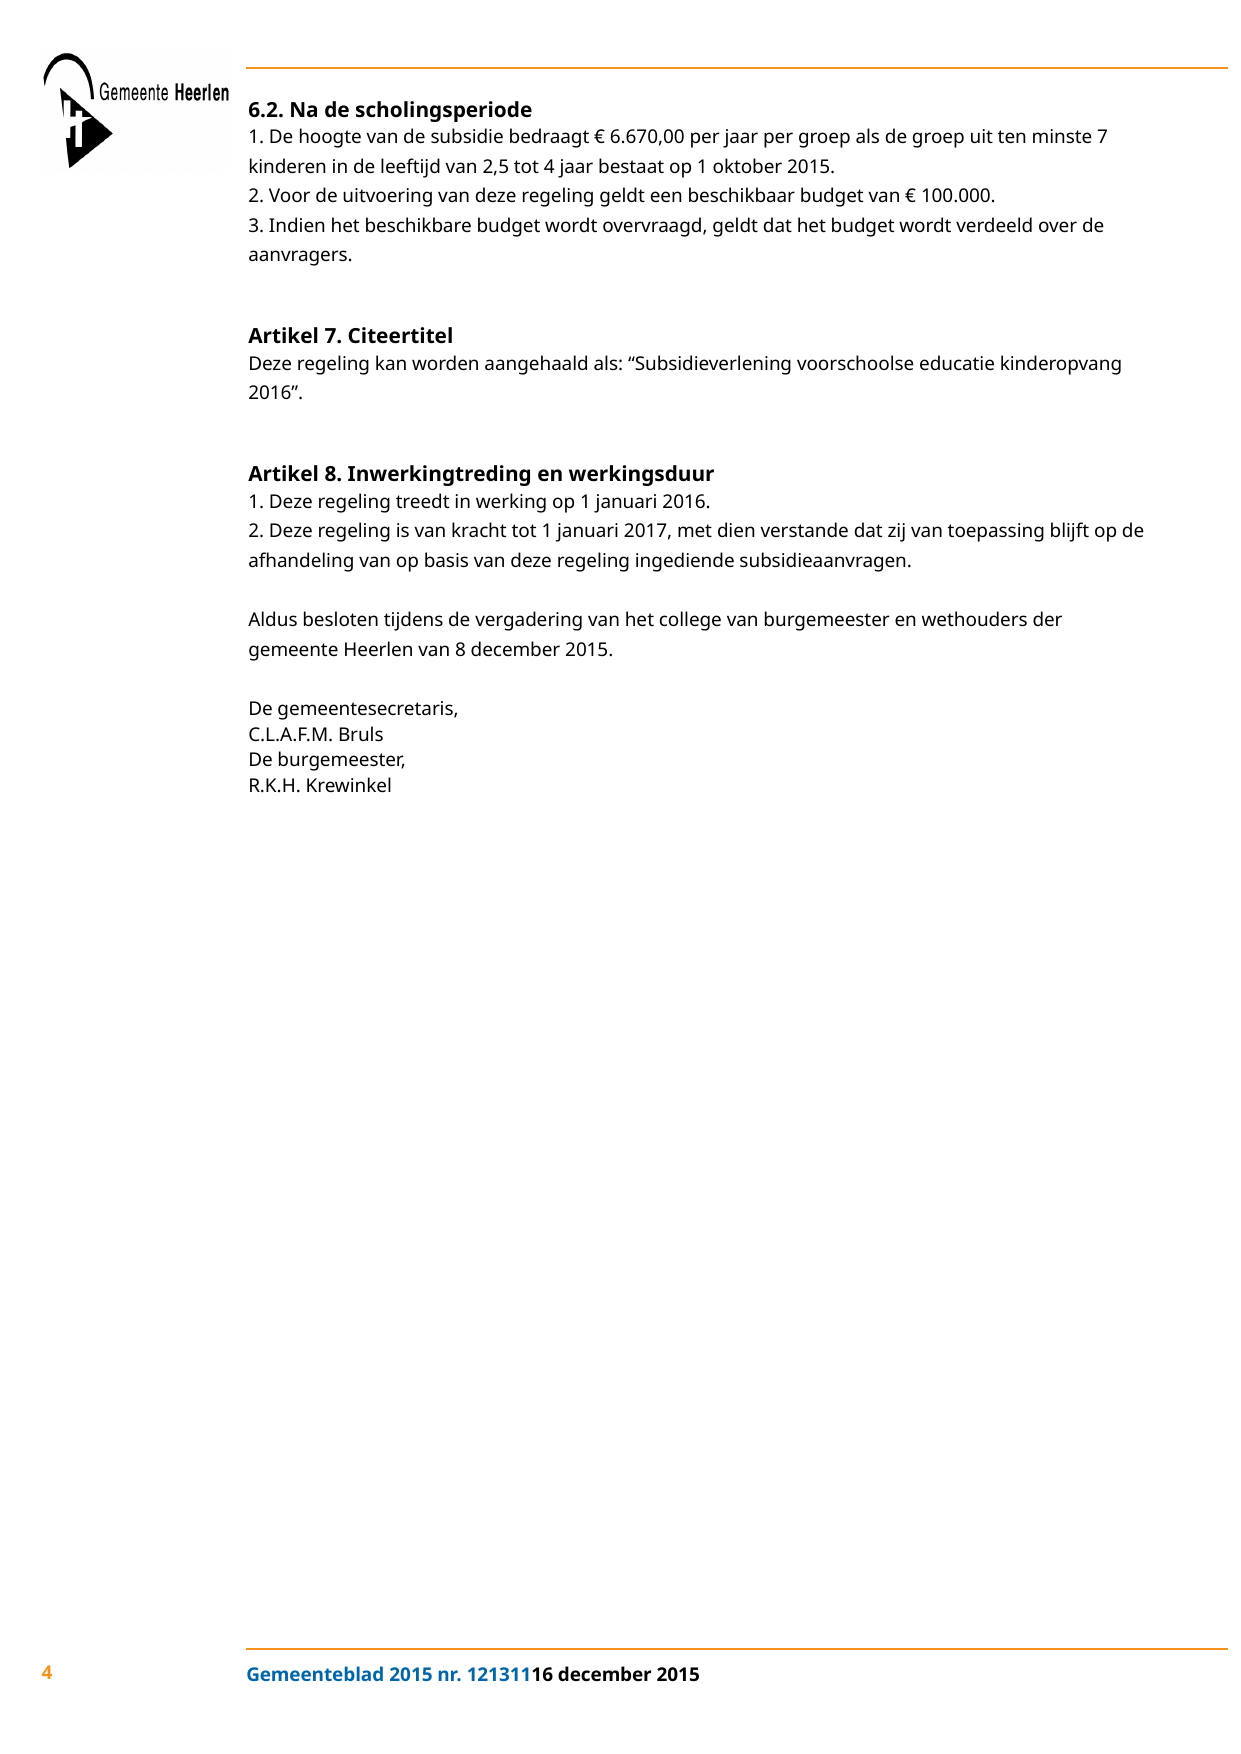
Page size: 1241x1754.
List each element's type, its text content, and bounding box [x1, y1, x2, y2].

picture [41, 47, 231, 172]
text Artikel 8. Inwerkingtreding en werkingsduur [248, 459, 1152, 488]
text De burgemeester, [248, 747, 1152, 772]
text De gemeentesecretaris, [248, 695, 1152, 721]
text 2. Voor de uitvoering van deze regeling geldt een beschikbaar budget van € 100.000. [248, 182, 1152, 208]
text 2. Deze regeling is van kracht tot 1 januari 2017, met dien verstande dat zij van toepassing blijft op de afhandeling van op basis van deze regeling ingediende subsidieaanvragen. [248, 518, 1152, 573]
text Deze regeling kan worden aangehaald als: “Subsidieverlening voorschoolse educatie kinderopvang 2016”. [248, 350, 1152, 405]
text Aldus besloten tijdens de vergadering van het college van burgemeester en wethouders der gemeente Heerlen van 8 december 2015. [248, 606, 1152, 662]
text Artikel 7. Citeertitel [248, 322, 1152, 350]
text 6.2. Na de scholingsperiode [248, 95, 1152, 123]
text R.K.H. Krewinkel [248, 772, 1152, 798]
text C.L.A.F.M. Bruls [248, 721, 1152, 747]
text 3. Indien het beschikbare budget wordt overvraagd, geldt dat het budget wordt verdeeld over de aanvragers. [248, 212, 1152, 267]
text 1. Deze regeling treedt in werking op 1 januari 2016. [248, 488, 1152, 514]
text 1. De hoogte van de subsidie bedraagt € 6.670,00 per jaar per groep als de groep uit ten minste 7 kinderen in de leeftijd van 2,5 tot 4 jaar bestaat op 1 oktober 2015. [248, 123, 1152, 178]
